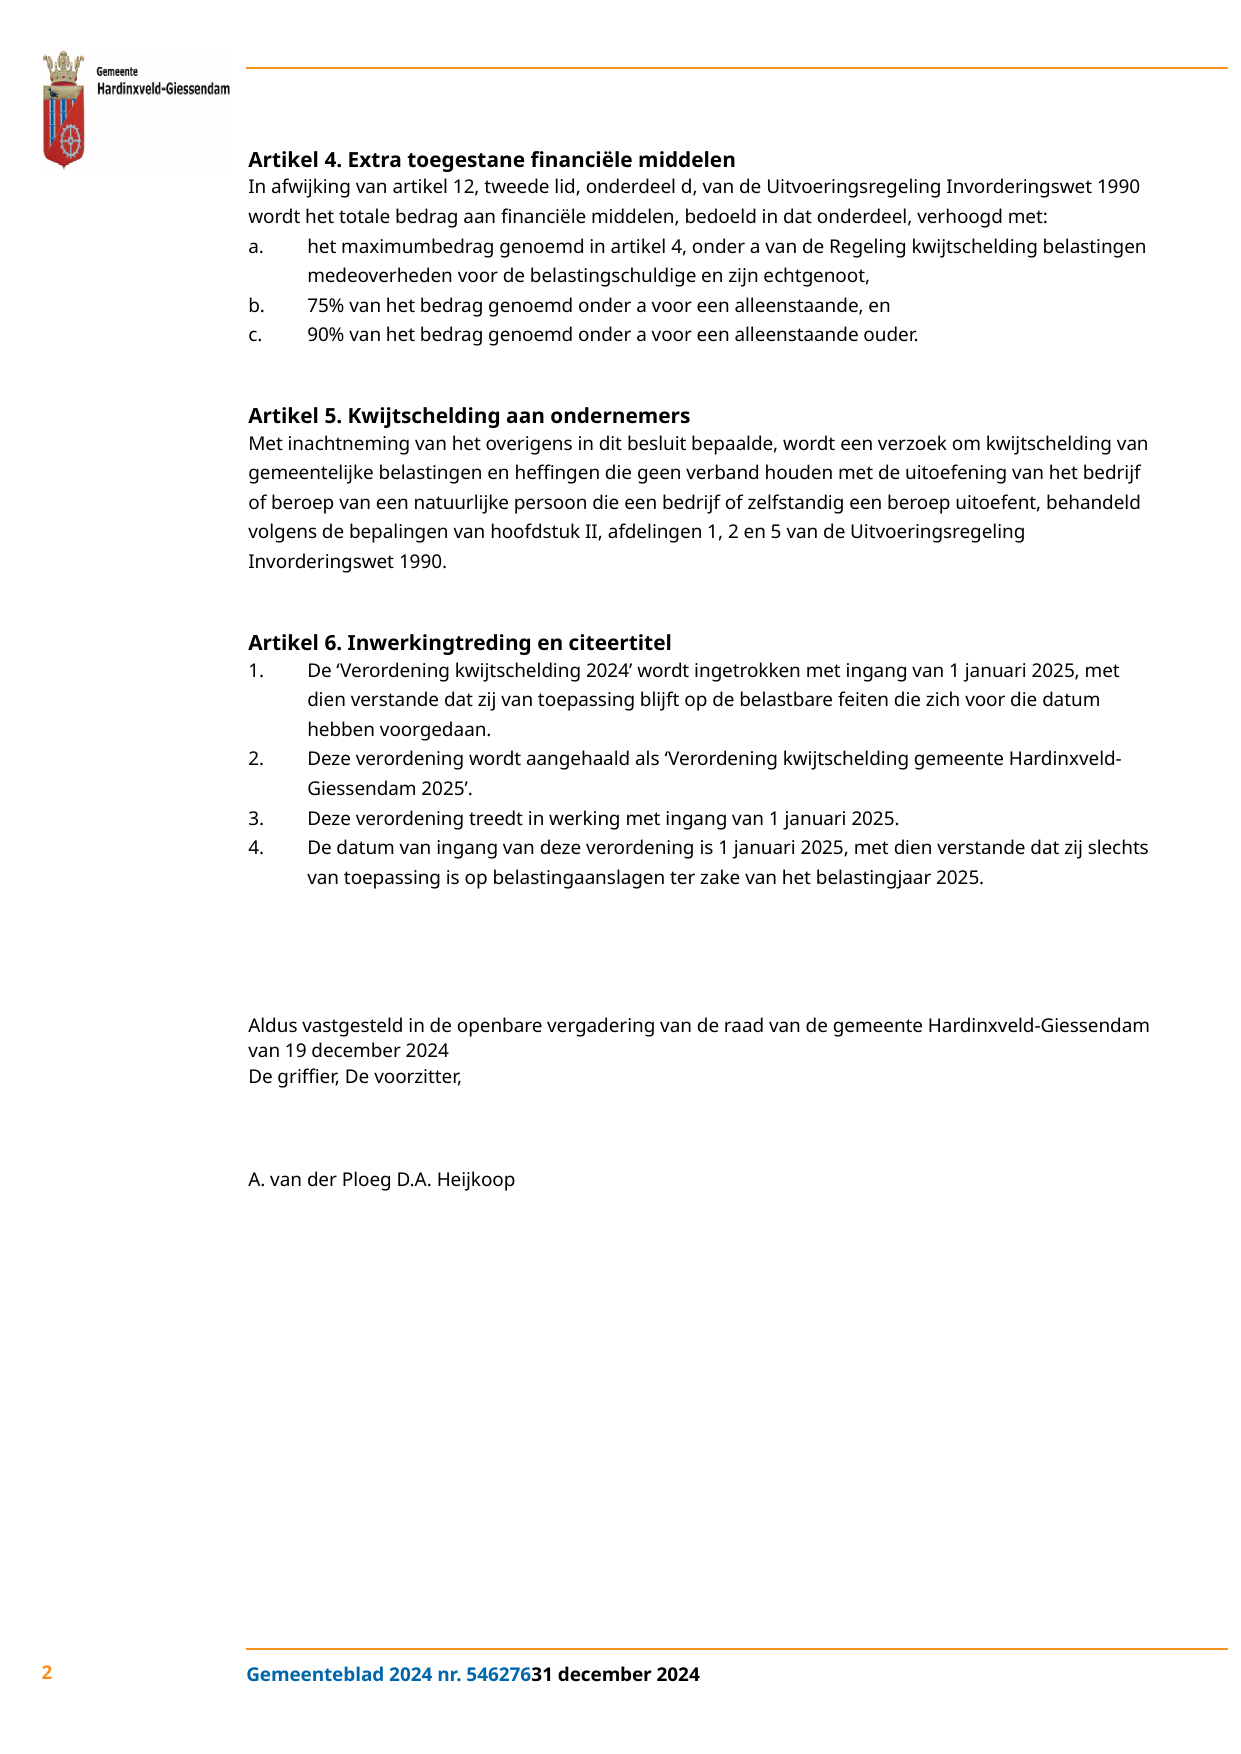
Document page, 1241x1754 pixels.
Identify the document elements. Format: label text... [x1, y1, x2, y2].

text In afwijking van artikel 12, tweede lid, onderdeel d, van de Uitvoeringsregeling Invorderingswet 1990 wordt het totale bedrag aan financiële middelen, bedoeld in dat onderdeel, verhoogd met: [248, 174, 1152, 229]
list het maximumbedrag genoemd in artikel 4, onder a van de Regeling kwijtschelding belastingen medeoverheden voor de belastingschuldige en zijn echtgenoot, [248, 233, 1152, 288]
text Artikel 4. Extra toegestane financiële middelen [248, 145, 1152, 174]
list De datum van ingang van deze verordening is 1 januari 2025, met dien verstande dat zij slechts van toepassing is op belastingaanslagen ter zake van het belastingjaar 2025. [248, 834, 1152, 889]
text Met inachtneming van het overigens in dit besluit bepaalde, wordt een verzoek om kwijtschelding van gemeentelijke belastingen en heffingen die geen verband houden met de uitoefening van het bedrijf of beroep van een natuurlijke persoon die een bedrijf of zelfstandig een beroep uitoefent, behandeld volgens de bepalingen van hoofdstuk II, afdelingen 1, 2 en 5 van de Uitvoeringsregeling Invorderingswet 1990. [248, 430, 1152, 574]
text De griffier, De voorzitter, [248, 1063, 1152, 1089]
list 90% van het bedrag genoemd onder a voor een alleenstaande ouder. [248, 322, 1152, 347]
list Deze verordening treedt in werking met ingang van 1 januari 2025. [248, 805, 1152, 830]
list De ‘Verordening kwijtschelding 2024’ wordt ingetrokken met ingang van 1 januari 2025, met dien verstande dat zij van toepassing blijft op de belastbare feiten die zich voor die datum hebben voorgedaan. [248, 657, 1152, 742]
list Deze verordening wordt aangehaald als ‘Verordening kwijtschelding gemeente Hardinxveld-Giessendam 2025’. [248, 746, 1152, 801]
text Artikel 5. Kwijtschelding aan ondernemers [248, 402, 1152, 430]
picture [41, 47, 231, 172]
text Aldus vastgesteld in de openbare vergadering van de raad van de gemeente Hardinxveld-Giessendam van 19 december 2024 [248, 1012, 1152, 1063]
text Artikel 6. Inwerkingtreding en citeertitel [248, 628, 1152, 657]
text A. van der Ploeg D.A. Heijkoop [248, 1166, 1152, 1192]
list 75% van het bedrag genoemd onder a voor een alleenstaande, en [248, 292, 1152, 318]
